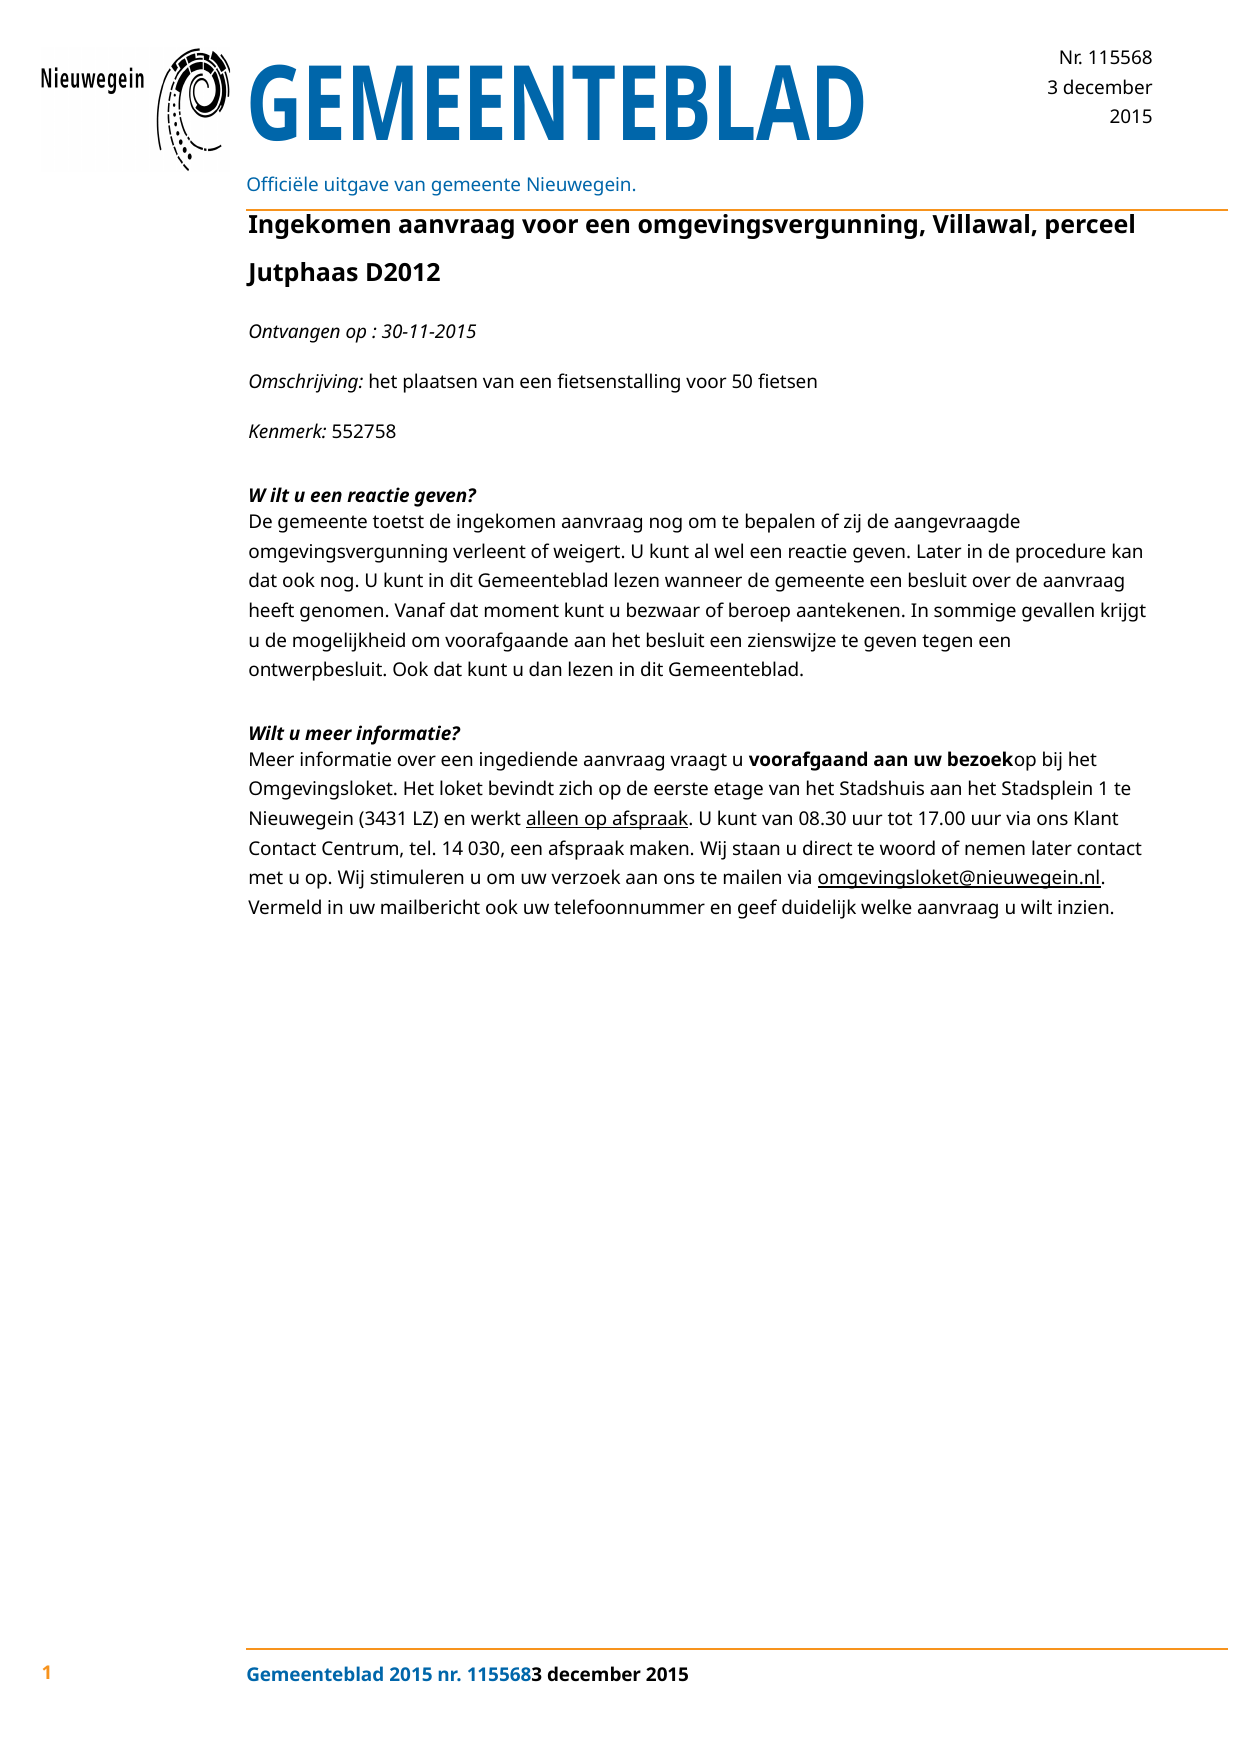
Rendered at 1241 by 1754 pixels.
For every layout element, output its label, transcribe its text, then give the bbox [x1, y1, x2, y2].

text Wilt u meer informatie? [248, 720, 1152, 746]
text Meer informatie over een ingediende aanvraag vraagt u voorafgaand aan uw bezoekop bij het Omgevingsloket. Het loket bevindt zich op de eerste etage van het Stadshuis aan het Stadsplein 1 te Nieuwegein (3431 LZ) en werkt alleen op afspraak. U kunt van 08.30 uur tot 17.00 uur via ons Klant Contact Centrum, tel. 14 030, een afspraak maken. Wij staan u direct te woord of nemen later contact met u op. Wij stimuleren u om uw verzoek aan ons te mailen via omgevingsloket@nieuwegein.nl. Vermeld in uw mailbericht ook uw telefoonnummer en geef duidelijk welke aanvraag u wilt inzien. [248, 746, 1152, 920]
text W ilt u een reactie geven? [248, 483, 1152, 508]
text Ingekomen aanvraag voor een omgevingsvergunning, Villawal, perceel Jutphaas D2012 [248, 211, 1152, 288]
text De gemeente toetst de ingekomen aanvraag nog om te bepalen of zij de aangevraagde omgevingsvergunning verleent of weigert. U kunt al wel een reactie geven. Later in de procedure kan dat ook nog. U kunt in dit Gemeenteblad lezen wanneer de gemeente een besluit over de aanvraag heeft genomen. Vanaf dat moment kunt u bezwaar of beroep aantekenen. In sommige gevallen krijgt u de mogelijkheid om voorafgaande aan het besluit een zienswijze te geven tegen een ontwerpbesluit. Ook dat kunt u dan lezen in dit Gemeenteblad. [248, 508, 1152, 682]
picture [41, 47, 231, 172]
text Kenmerk: 552758 [248, 419, 1152, 444]
text Ontvangen op : 30-11-2015 [248, 318, 1152, 344]
text Omschrijving: het plaatsen van een fietsenstalling voor 50 fietsen [248, 368, 1152, 394]
